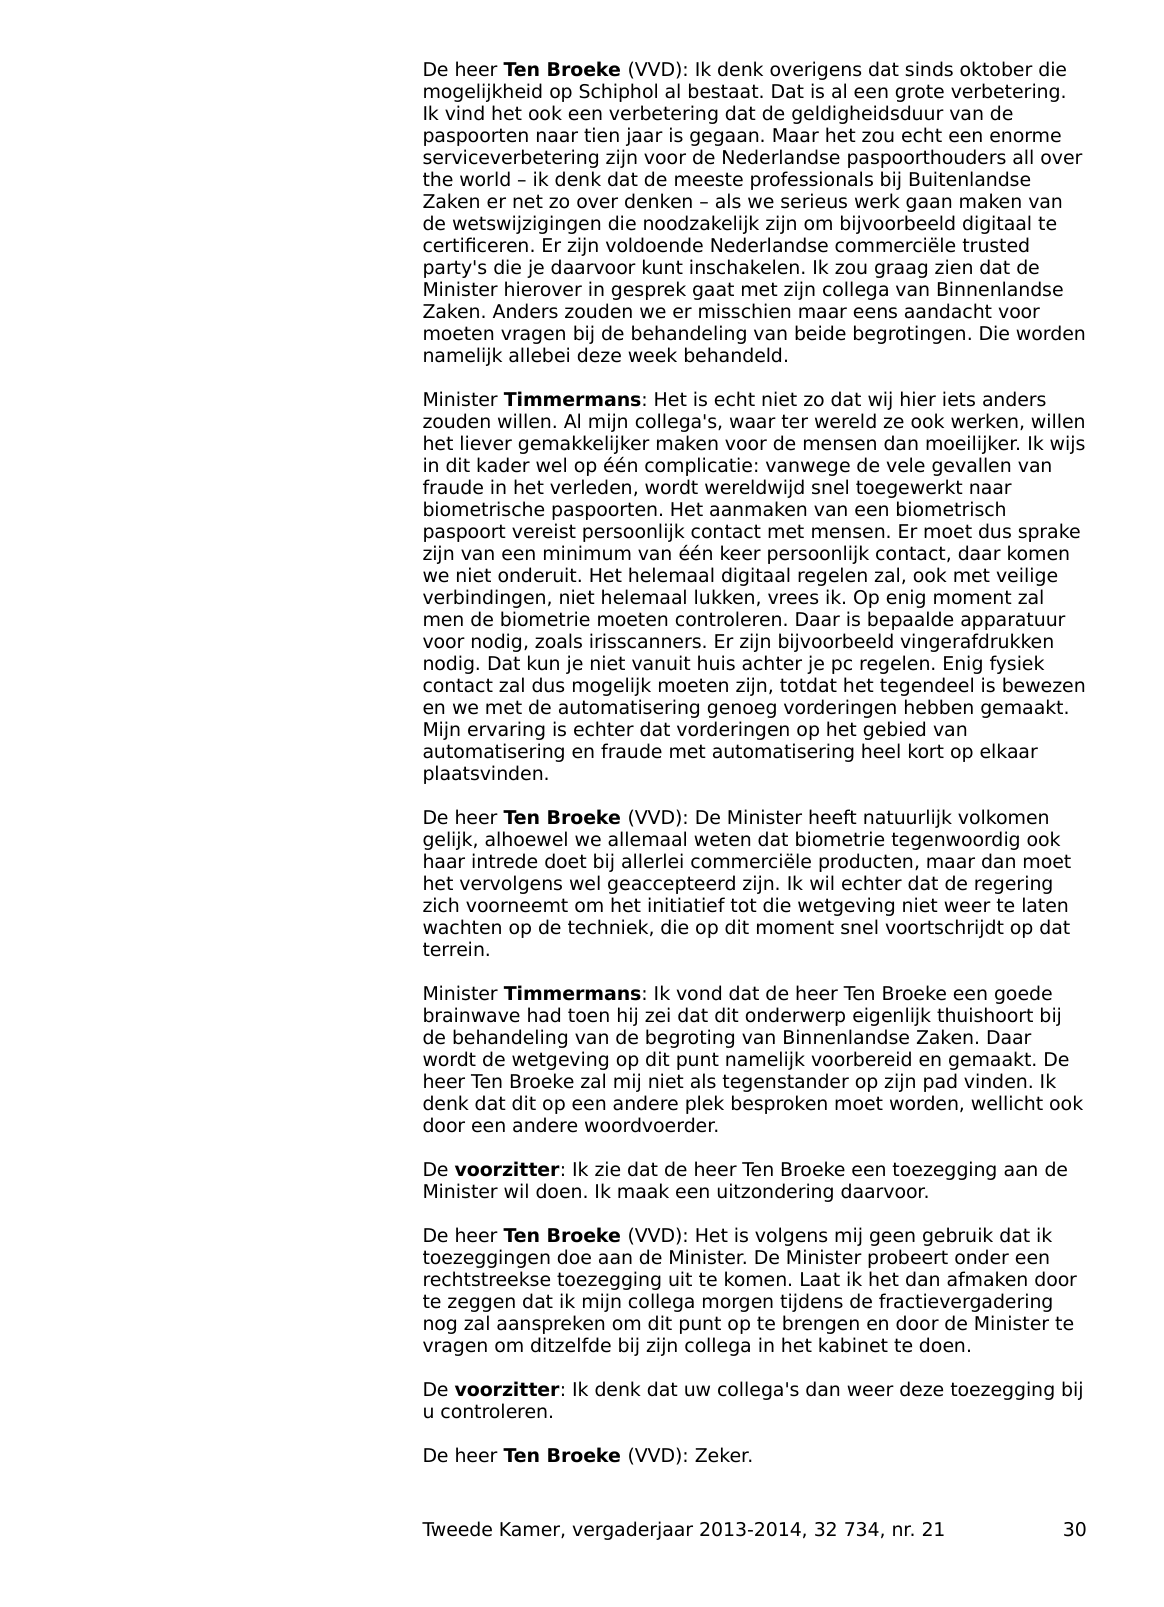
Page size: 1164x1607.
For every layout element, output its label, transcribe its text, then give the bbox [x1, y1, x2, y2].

text De heer Ten Broeke (VVD): Ik denk overigens dat sinds oktober die mogelijkheid op Schiphol al bestaat. Dat is al een grote verbetering. Ik vind het ook een verbetering dat de geldigheidsduur van de paspoorten naar tien jaar is gegaan. Maar het zou echt een enorme serviceverbetering zijn voor de Nederlandse paspoorthouders all over the world – ik denk dat de meeste professionals bij Buitenlandse Zaken er net zo over denken – als we serieus werk gaan maken van de wetswijzigingen die noodzakelijk zijn om bijvoorbeeld digitaal te certificeren. Er zijn voldoende Nederlandse commerciële trusted party's die je daarvoor kunt inschakelen. Ik zou graag zien dat de Minister hierover in gesprek gaat met zijn collega van Binnenlandse Zaken. Anders zouden we er misschien maar eens aandacht voor moeten vragen bij de behandeling van beide begrotingen. Die worden namelijk allebei deze week behandeld. [422, 59, 1087, 367]
text De heer Ten Broeke (VVD): Zeker. [422, 1445, 1087, 1467]
text De voorzitter: Ik zie dat de heer Ten Broeke een toezegging aan de Minister wil doen. Ik maak een uitzondering daarvoor. [422, 1159, 1087, 1203]
text Minister Timmermans: Het is echt niet zo dat wij hier iets anders zouden willen. Al mijn collega's, waar ter wereld ze ook werken, willen het liever gemakkelijker maken voor de mensen dan moeilijker. Ik wijs in dit kader wel op één complicatie: vanwege de vele gevallen van fraude in het verleden, wordt wereldwijd snel toegewerkt naar biometrische paspoorten. Het aanmaken van een biometrisch paspoort vereist persoonlijk contact met mensen. Er moet dus sprake zijn van een minimum van één keer persoonlijk contact, daar komen we niet onderuit. Het helemaal digitaal regelen zal, ook met veilige verbindingen, niet helemaal lukken, vrees ik. Op enig moment zal men de biometrie moeten controleren. Daar is bepaalde apparatuur voor nodig, zoals irisscanners. Er zijn bijvoorbeeld vingerafdrukken nodig. Dat kun je niet vanuit huis achter je pc regelen. Enig fysiek contact zal dus mogelijk moeten zijn, totdat het tegendeel is bewezen en we met de automatisering genoeg vorderingen hebben gemaakt. Mijn ervaring is echter dat vorderingen op het gebied van automatisering en fraude met automatisering heel kort op elkaar plaatsvinden. [422, 389, 1087, 784]
text De voorzitter: Ik denk dat uw collega's dan weer deze toezegging bij u controleren. [422, 1379, 1087, 1423]
text De heer Ten Broeke (VVD): Het is volgens mij geen gebruik dat ik toezeggingen doe aan de Minister. De Minister probeert onder een rechtstreekse toezegging uit te komen. Laat ik het dan afmaken door te zeggen dat ik mijn collega morgen tijdens de fractievergadering nog zal aanspreken om dit punt op te brengen en door de Minister te vragen om ditzelfde bij zijn collega in het kabinet te doen. [422, 1225, 1087, 1357]
text De heer Ten Broeke (VVD): De Minister heeft natuurlijk volkomen gelijk, alhoewel we allemaal weten dat biometrie tegenwoordig ook haar intrede doet bij allerlei commerciële producten, maar dan moet het vervolgens wel geaccepteerd zijn. Ik wil echter dat de regering zich voorneemt om het initiatief tot die wetgeving niet weer te laten wachten op de techniek, die op dit moment snel voortschrijdt op dat terrein. [422, 807, 1087, 961]
text Minister Timmermans: Ik vond dat de heer Ten Broeke een goede brainwave had toen hij zei dat dit onderwerp eigenlijk thuishoort bij de behandeling van de begroting van Binnenlandse Zaken. Daar wordt de wetgeving op dit punt namelijk voorbereid en gemaakt. De heer Ten Broeke zal mij niet als tegenstander op zijn pad vinden. Ik denk dat dit op een andere plek besproken moet worden, wellicht ook door een andere woordvoerder. [422, 983, 1087, 1137]
